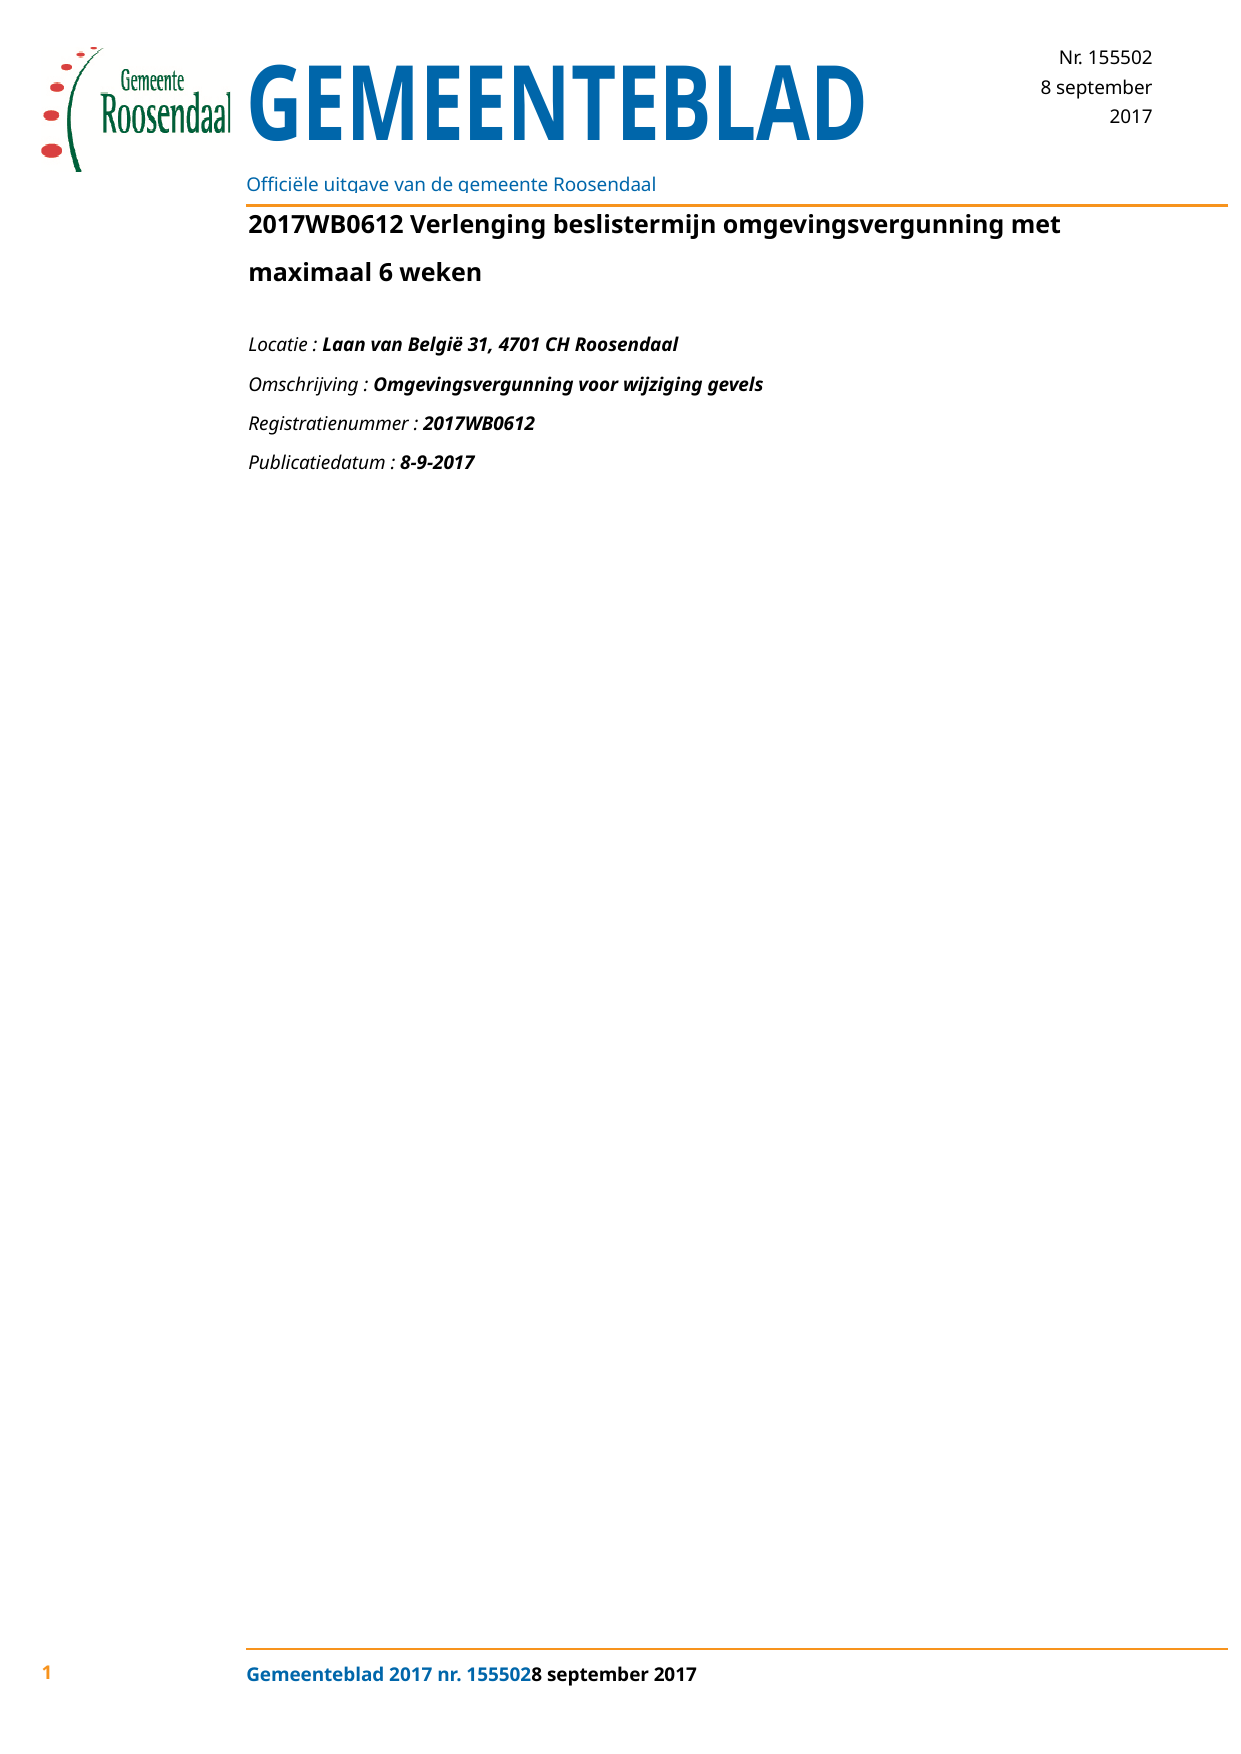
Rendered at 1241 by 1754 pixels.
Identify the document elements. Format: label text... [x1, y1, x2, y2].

text Omschrijving : Omgevingsvergunning voor wijziging gevels [248, 371, 1152, 396]
text Registratienummer : 2017WB0612 [248, 410, 1152, 436]
text Publicatiedatum : 8-9-2017 [248, 449, 1152, 475]
text Locatie : Laan van België 31, 4701 CH Roosendaal [248, 331, 1152, 357]
picture [41, 47, 231, 172]
text 2017WB0612 Verlenging beslistermijn omgevingsvergunning met maximaal 6 weken [248, 207, 1152, 288]
